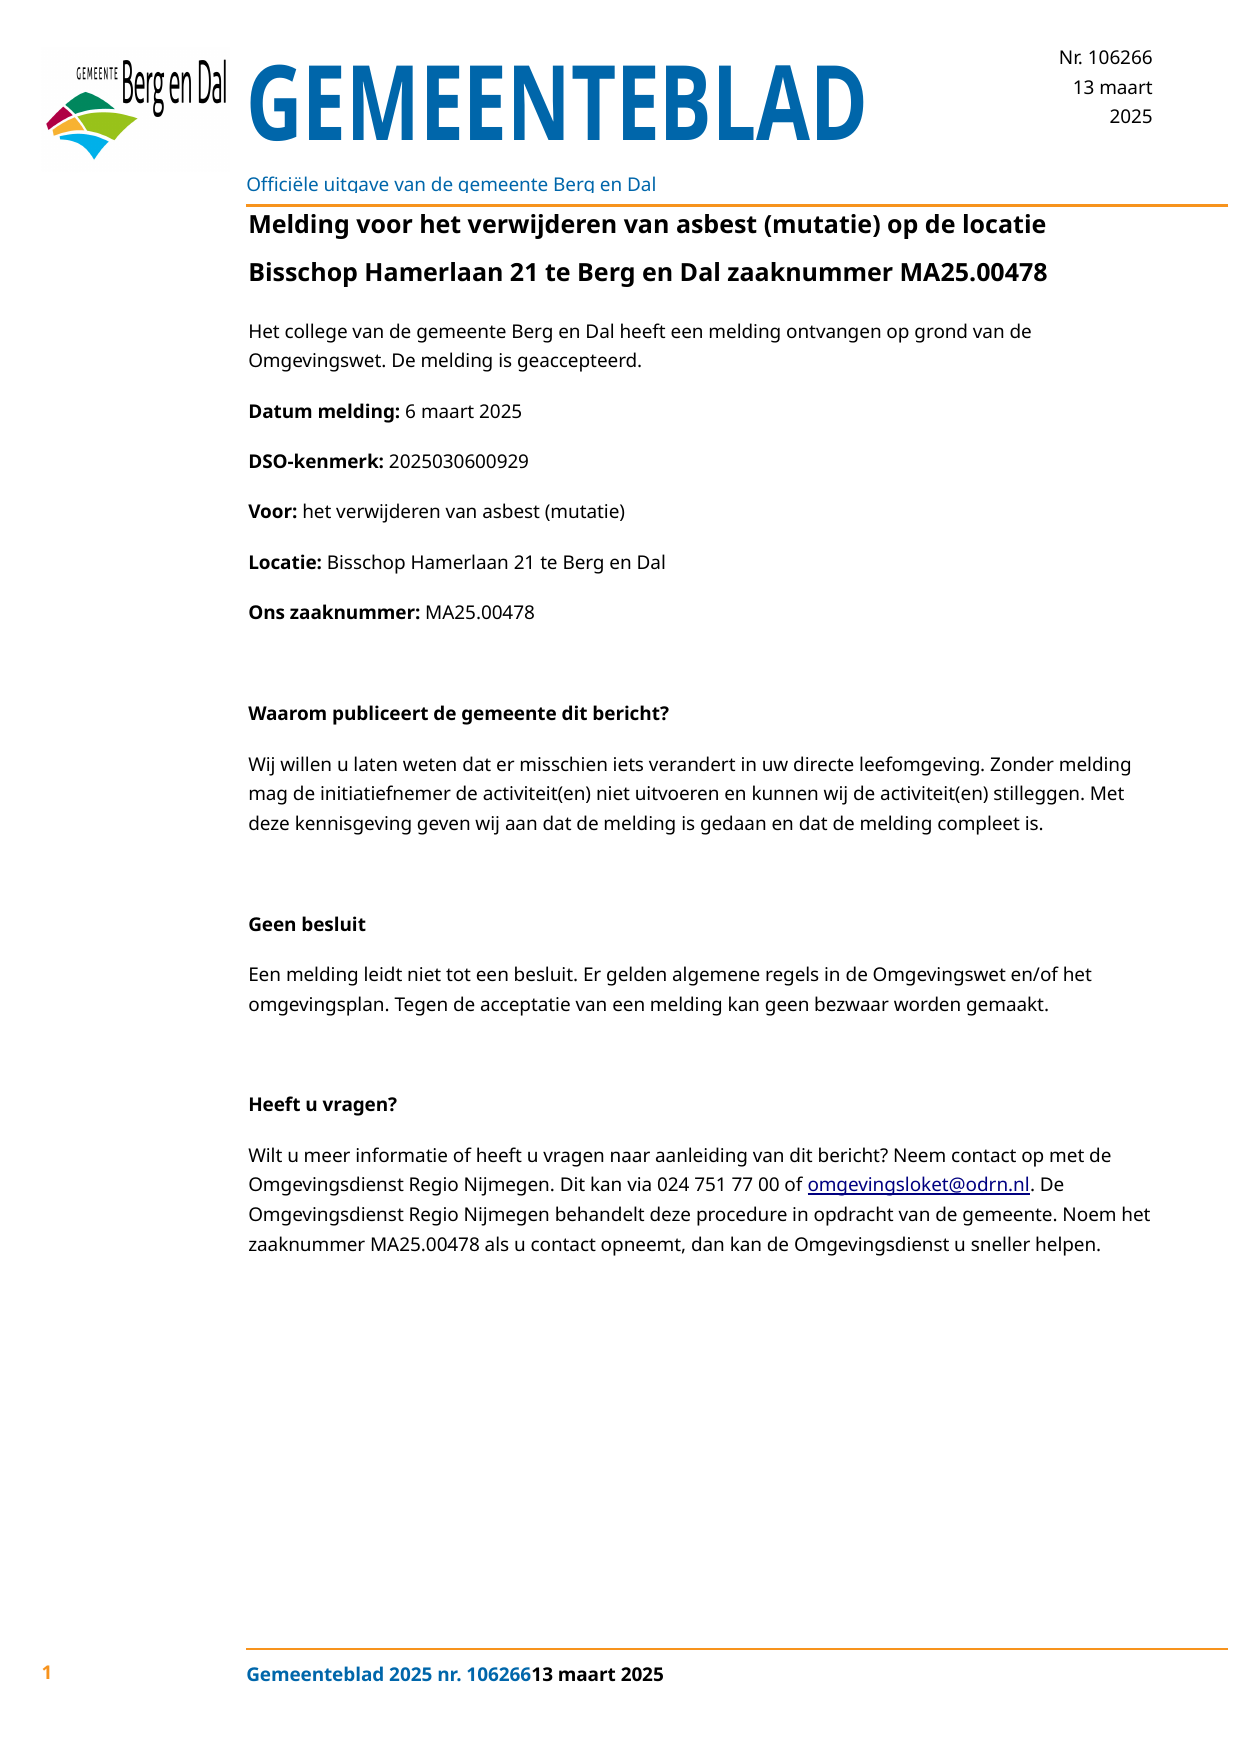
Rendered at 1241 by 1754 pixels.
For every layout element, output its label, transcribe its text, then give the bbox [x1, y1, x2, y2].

text Ons zaaknummer: MA25.00478 [248, 599, 1152, 625]
text Het college van de gemeente Berg en Dal heeft een melding ontvangen op grond van de Omgevingswet. De melding is geaccepteerd. [248, 318, 1152, 373]
text Melding voor het verwijderen van asbest (mutatie) op de locatie Bisschop Hamerlaan 21 te Berg en Dal zaaknummer MA25.00478 [248, 207, 1152, 288]
text Wij willen u laten weten dat er misschien iets verandert in uw directe leefomgeving. Zonder melding mag de initiatiefnemer de activiteit(en) niet uitvoeren en kunnen wij de activiteit(en) stilleggen. Met deze kennisgeving geven wij aan dat de melding is gedaan en dat de melding compleet is. [248, 751, 1152, 836]
text Waarom publiceert de gemeente dit bericht? [248, 700, 1152, 726]
text Heeft u vragen? [248, 1092, 1152, 1117]
text Een melding leidt niet tot een besluit. Er gelden algemene regels in de Omgevingswet en/of het omgevingsplan. Tegen de acceptatie van een melding kan geen bezwaar worden gemaakt. [248, 961, 1152, 1017]
picture [41, 47, 231, 172]
text Locatie: Bisschop Hamerlaan 21 te Berg en Dal [248, 549, 1152, 575]
text Wilt u meer informatie of heeft u vragen naar aanleiding van dit bericht? Neem contact op met de Omgevingsdienst Regio Nijmegen. Dit kan via 024 751 77 00 of omgevingsloket@odrn.nl. De Omgevingsdienst Regio Nijmegen behandelt deze procedure in opdracht van de gemeente. Noem het zaaknummer MA25.00478 als u contact opneemt, dan kan de Omgevingsdienst u sneller helpen. [248, 1142, 1152, 1257]
text DSO-kenmerk: 2025030600929 [248, 448, 1152, 474]
text Geen besluit [248, 911, 1152, 937]
text Datum melding: 6 maart 2025 [248, 398, 1152, 424]
text Voor: het verwijderen van asbest (mutatie) [248, 499, 1152, 524]
